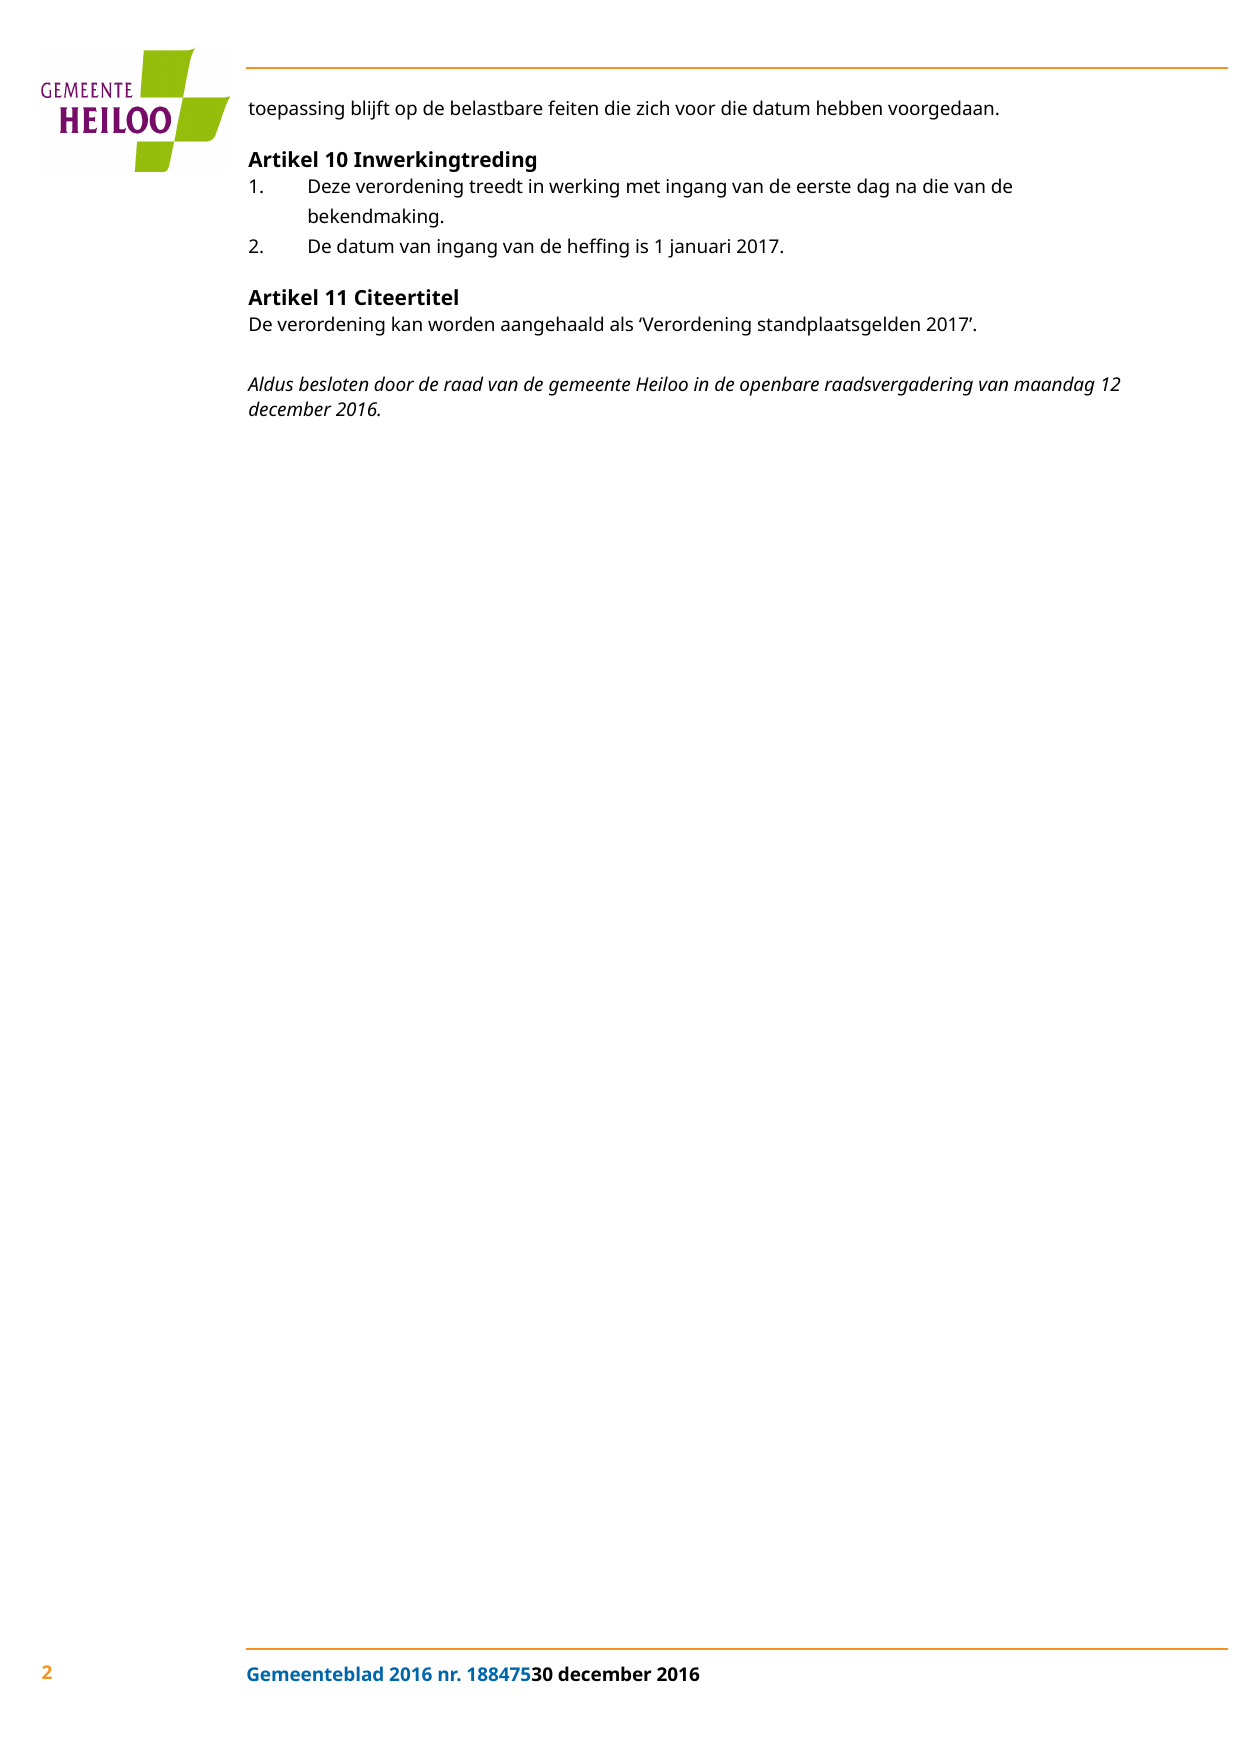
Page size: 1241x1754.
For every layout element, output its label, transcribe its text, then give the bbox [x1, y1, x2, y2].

list Deze verordening treedt in werking met ingang van de eerste dag na die van de bekendmaking. [248, 174, 1152, 229]
text Artikel 11 Citeertitel [248, 283, 1152, 312]
picture [41, 47, 231, 172]
text toepassing blijft op de belastbare feiten die zich voor die datum hebben voorgedaan. [248, 95, 1152, 121]
list De datum van ingang van de heffing is 1 januari 2017. [248, 233, 1152, 258]
text Aldus besloten door de raad van de gemeente Heiloo in de openbare raadsvergadering van maandag 12 december 2016. [248, 371, 1152, 422]
text De verordening kan worden aangehaald als ‘Verordening standplaatsgelden 2017’. [248, 312, 1152, 337]
text Artikel 10 Inwerkingtreding [248, 145, 1152, 174]
